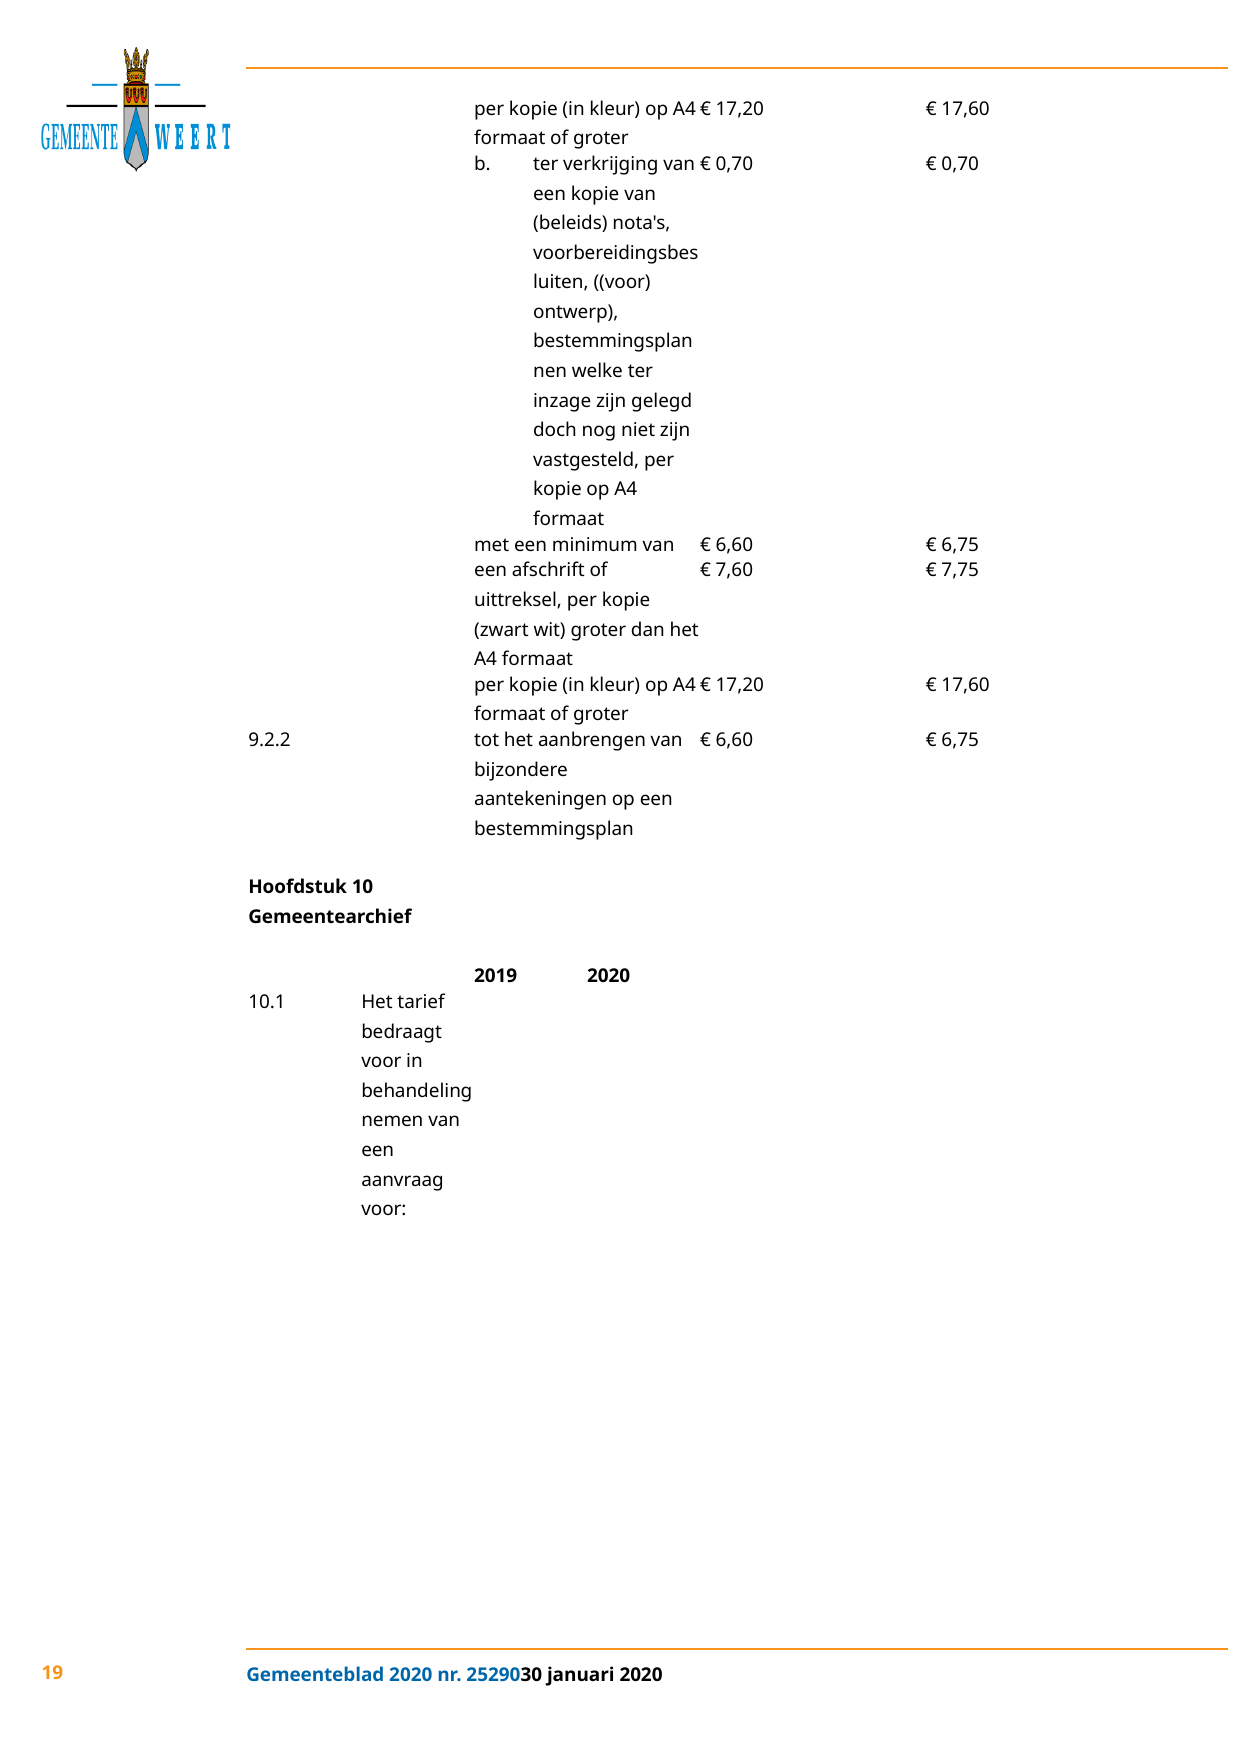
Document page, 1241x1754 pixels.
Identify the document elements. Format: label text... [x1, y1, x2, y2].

table_cell € 7,75 [926, 557, 1152, 671]
table_cell 9.2.2 [248, 726, 474, 841]
table_cell [248, 557, 474, 671]
text Gemeentearchief [248, 903, 1152, 929]
table_cell [474, 988, 587, 1221]
table_cell per kopie (in kleur) op A4 formaat of groter [474, 671, 700, 726]
table_cell met een minimum van [474, 531, 700, 557]
table_header [248, 963, 361, 988]
text Hoofdstuk 10 [248, 874, 1152, 899]
table_cell Het tarief bedraagt voor in behandeling nemen van een aanvraag voor: [361, 988, 474, 1221]
table_cell tot het aanbrengen van bijzondere aantekeningen op een bestemmingsplan [474, 726, 700, 841]
table_header [361, 963, 474, 988]
table_cell € 6,75 [926, 726, 1152, 841]
table_cell per kopie (in kleur) op A4 formaat of groter [474, 95, 700, 150]
table_cell [587, 988, 700, 1221]
table_cell ter verkrijging van een kopie van (beleids) nota's, voorbereidingsbesluiten, ((voor) ontwerp), bestemmingsplannen welke ter inzage zijn gelegd doch nog niet zijn vastgesteld, per kopie op A4 formaat [474, 150, 700, 531]
table_header 2020 [587, 963, 700, 988]
table_cell [248, 150, 474, 531]
table_header 2019 [474, 963, 587, 988]
table_cell € 17,20 [700, 95, 926, 150]
table_cell € 6,75 [926, 531, 1152, 557]
table_cell € 0,70 [926, 150, 1152, 531]
table_cell [248, 671, 474, 726]
table_cell € 6,60 [700, 531, 926, 557]
table_cell 10.1 [248, 988, 361, 1221]
picture [41, 47, 231, 172]
table_cell € 17,60 [926, 671, 1152, 726]
table_cell een afschrift of uittreksel, per kopie (zwart wit) groter dan het A4 formaat [474, 557, 700, 671]
table_cell € 17,60 [926, 95, 1152, 150]
table_cell € 17,20 [700, 671, 926, 726]
table_cell € 0,70 [700, 150, 926, 531]
table_cell [248, 531, 474, 557]
table_cell € 6,60 [700, 726, 926, 841]
table_cell € 7,60 [700, 557, 926, 671]
table_cell [248, 95, 474, 150]
